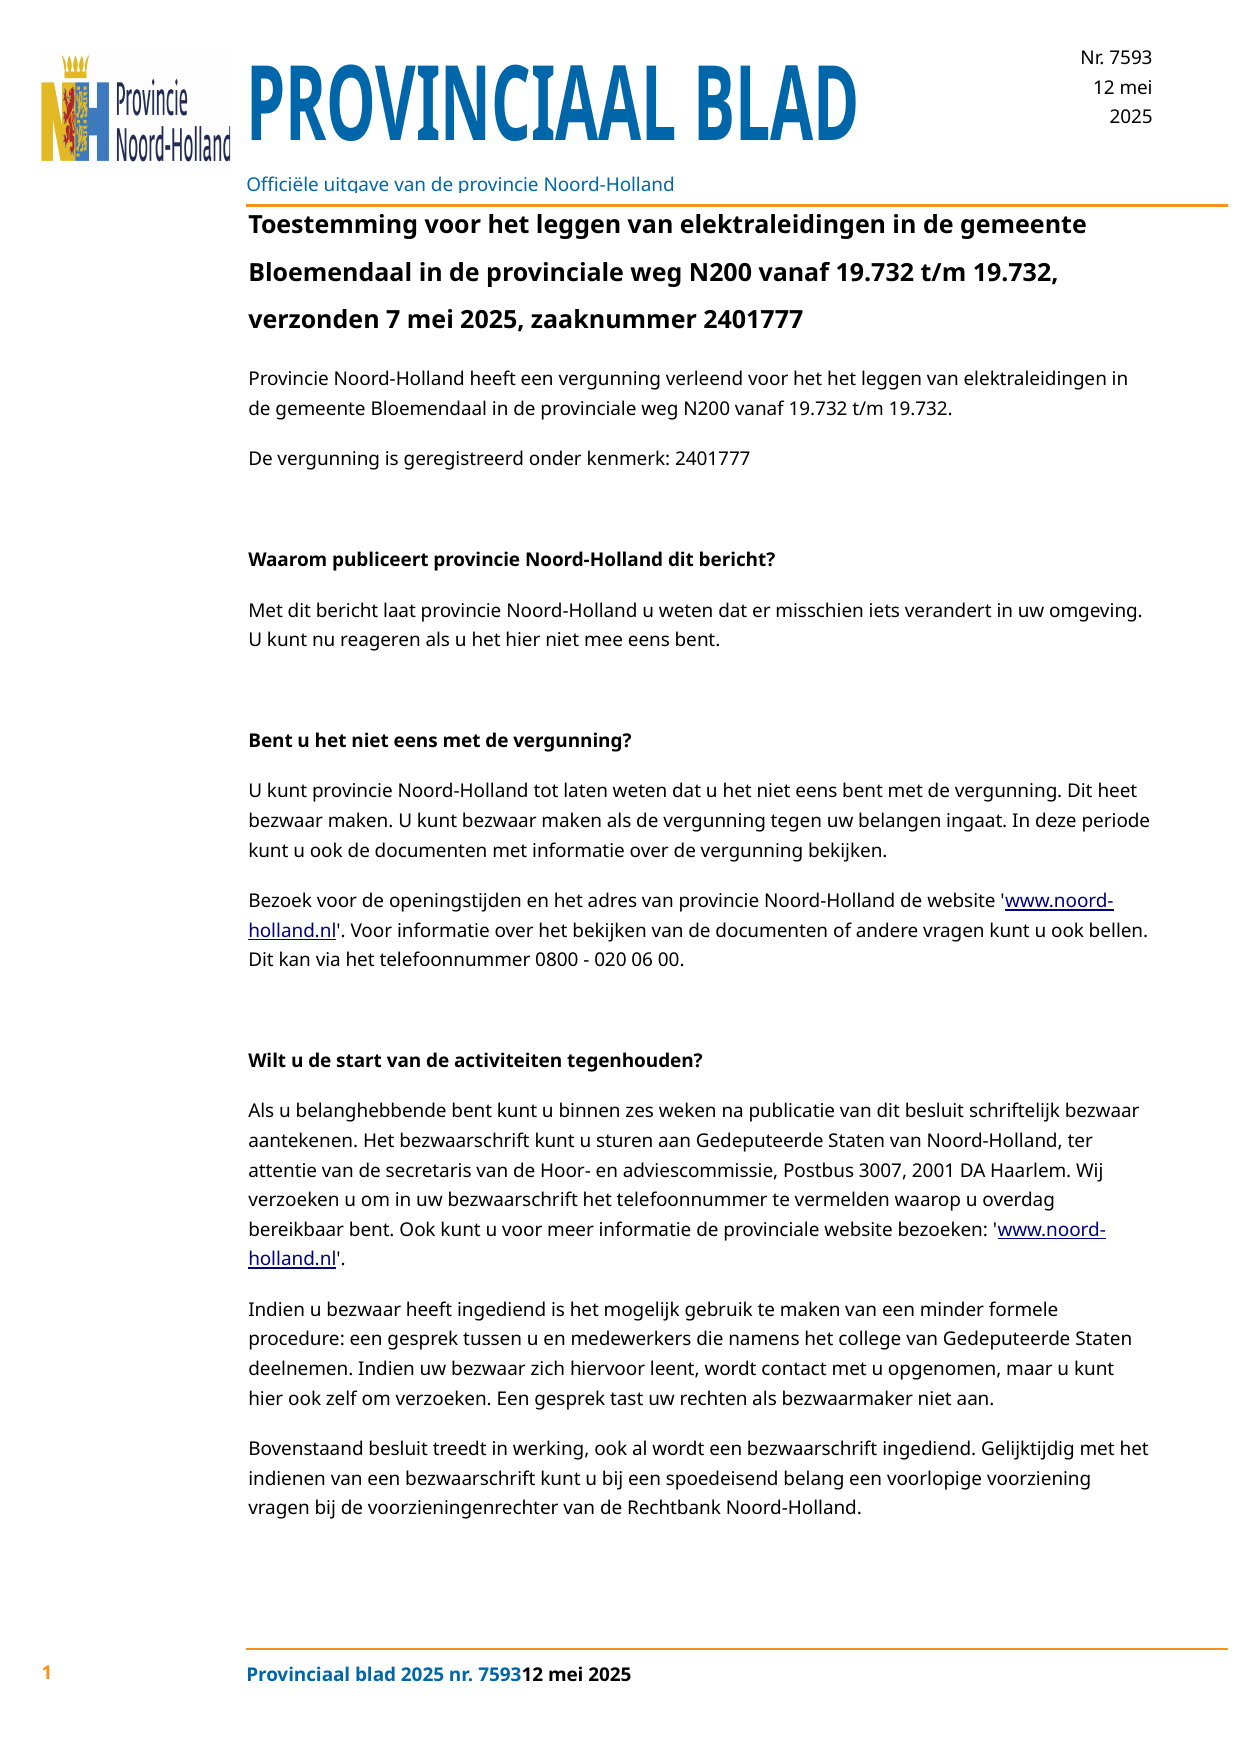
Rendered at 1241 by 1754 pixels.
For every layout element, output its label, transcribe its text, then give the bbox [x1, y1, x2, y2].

text Als u belanghebbende bent kunt u binnen zes weken na publicatie van dit besluit schriftelijk bezwaar aantekenen. Het bezwaarschrift kunt u sturen aan Gedeputeerde Staten van Noord-Holland, ter attentie van de secretaris van de Hoor- en adviescommissie, Postbus 3007, 2001 DA Haarlem. Wij verzoeken u om in uw bezwaarschrift het telefoonnummer te vermelden waarop u overdag bereikbaar bent. Ook kunt u voor meer informatie de provinciale website bezoeken: 'www.noord-holland.nl'. [248, 1098, 1152, 1271]
text Met dit bericht laat provincie Noord-Holland u weten dat er misschien iets verandert in uw omgeving. U kunt nu reageren als u het hier niet mee eens bent. [248, 597, 1152, 652]
text Waarom publiceert provincie Noord-Holland dit bericht? [248, 546, 1152, 572]
text Indien u bezwaar heeft ingediend is het mogelijk gebruik te maken van een minder formele procedure: een gesprek tussen u en medewerkers die namens het college van Gedeputeerde Staten deelnemen. Indien uw bezwaar zich hiervoor leent, wordt contact met u opgenomen, maar u kunt hier ook zelf om verzoeken. Een gesprek tast uw rechten als bezwaarmaker niet aan. [248, 1296, 1152, 1410]
text Provincie Noord-Holland heeft een vergunning verleend voor het het leggen van elektraleidingen in de gemeente Bloemendaal in de provinciale weg N200 vanaf 19.732 t/m 19.732. [248, 366, 1152, 421]
text Toestemming voor het leggen van elektraleidingen in de gemeente Bloemendaal in de provinciale weg N200 vanaf 19.732 t/m 19.732, verzonden 7 mei 2025, zaaknummer 2401777 [248, 207, 1152, 336]
text Bovenstaand besluit treedt in werking, ook al wordt een bezwaarschrift ingediend. Gelijktijdig met het indienen van een bezwaarschrift kunt u bij een spoedeisend belang een voorlopige voorziening vragen bij de voorzieningenrechter van de Rechtbank Noord-Holland. [248, 1435, 1152, 1520]
text De vergunning is geregistreerd onder kenmerk: 2401777 [248, 446, 1152, 471]
text Bezoek voor de openingstijden en het adres van provincie Noord-Holland de website 'www.noord-holland.nl'. Voor informatie over het bekijken van de documenten of andere vragen kunt u ook bellen. Dit kan via het telefoonnummer 0800 - 020 06 00. [248, 887, 1152, 972]
text Wilt u de start van de activiteiten tegenhouden? [248, 1047, 1152, 1073]
text U kunt provincie Noord-Holland tot laten weten dat u het niet eens bent met de vergunning. Dit heet bezwaar maken. U kunt bezwaar maken als de vergunning tegen uw belangen ingaat. In deze periode kunt u ook de documenten met informatie over de vergunning bekijken. [248, 778, 1152, 862]
text Bent u het niet eens met de vergunning? [248, 727, 1152, 753]
picture [41, 47, 231, 172]
